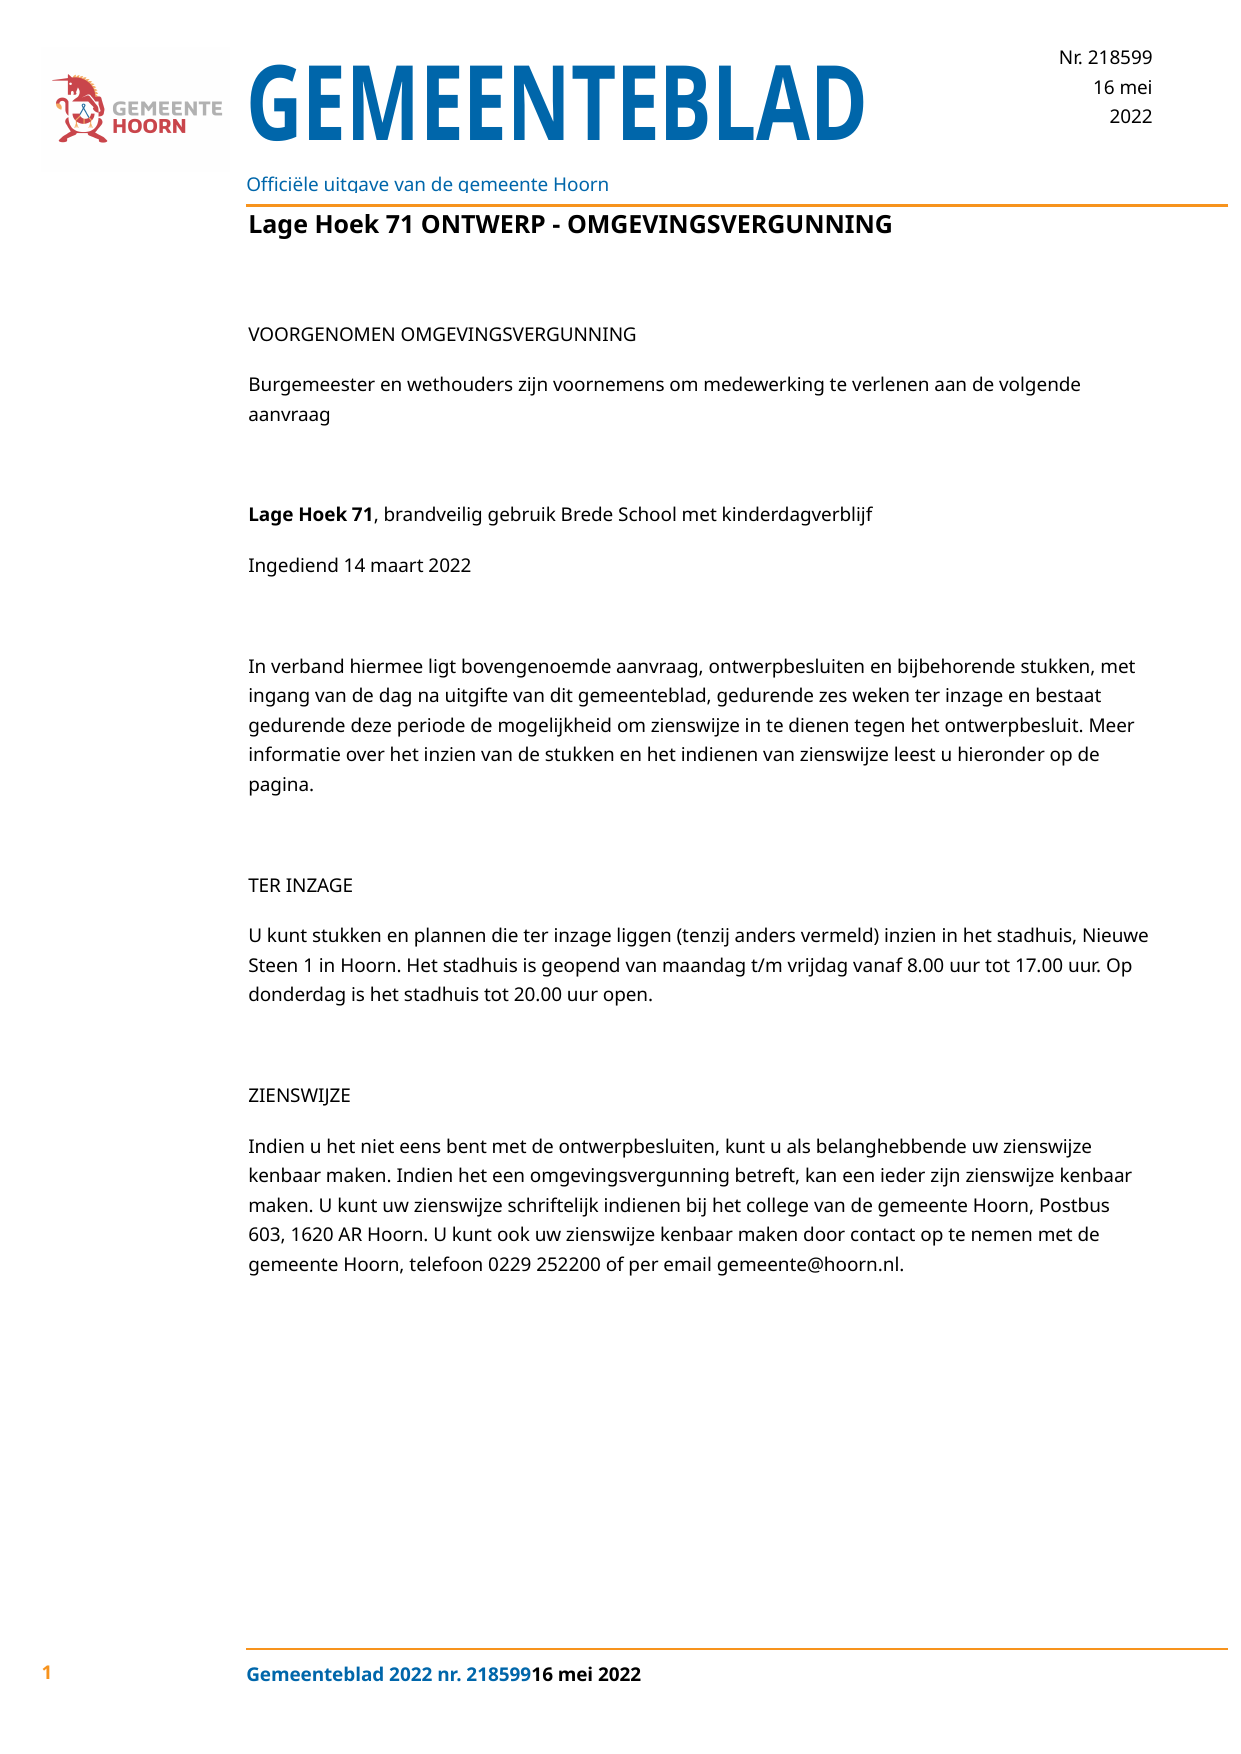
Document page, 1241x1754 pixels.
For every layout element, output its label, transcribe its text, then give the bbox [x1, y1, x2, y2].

picture [41, 47, 231, 172]
text Ingediend 14 maart 2022 [248, 552, 1152, 578]
text Lage Hoek 71 ONTWERP - OMGEVINGSVERGUNNING [248, 207, 1152, 241]
text Lage Hoek 71, brandveilig gebruik Brede School met kinderdagverblijf [248, 502, 1152, 527]
text In verband hiermee ligt bovengenoemde aanvraag, ontwerpbesluiten en bijbehorende stukken, met ingang van de dag na uitgifte van dit gemeenteblad, gedurende zes weken ter inzage en bestaat gedurende deze periode de mogelijkheid om zienswijze in te dienen tegen het ontwerpbesluit. Meer informatie over het inzien van de stukken en het indienen van zienswijze leest u hieronder op de pagina. [248, 653, 1152, 797]
text Indien u het niet eens bent met de ontwerpbesluiten, kunt u als belanghebbende uw zienswijze kenbaar maken. Indien het een omgevingsvergunning betreft, kan een ieder zijn zienswijze kenbaar maken. U kunt uw zienswijze schriftelijk indienen bij het college van de gemeente Hoorn, Postbus 603, 1620 AR Hoorn. U kunt ook uw zienswijze kenbaar maken door contact op te nemen met de gemeente Hoorn, telefoon 0229 252200 of per email gemeente@hoorn.nl. [248, 1133, 1152, 1277]
text ZIENSWIJZE [248, 1082, 1152, 1108]
text Burgemeester en wethouders zijn voornemens om medewerking te verlenen aan de volgende aanvraag [248, 371, 1152, 426]
text VOORGENOMEN OMGEVINGSVERGUNNING [248, 321, 1152, 346]
text TER INZAGE [248, 872, 1152, 898]
text U kunt stukken en plannen die ter inzage liggen (tenzij anders vermeld) inzien in het stadhuis, Nieuwe Steen 1 in Hoorn. Het stadhuis is geopend van maandag t/m vrijdag vanaf 8.00 uur tot 17.00 uur. Op donderdag is het stadhuis tot 20.00 uur open. [248, 922, 1152, 1007]
